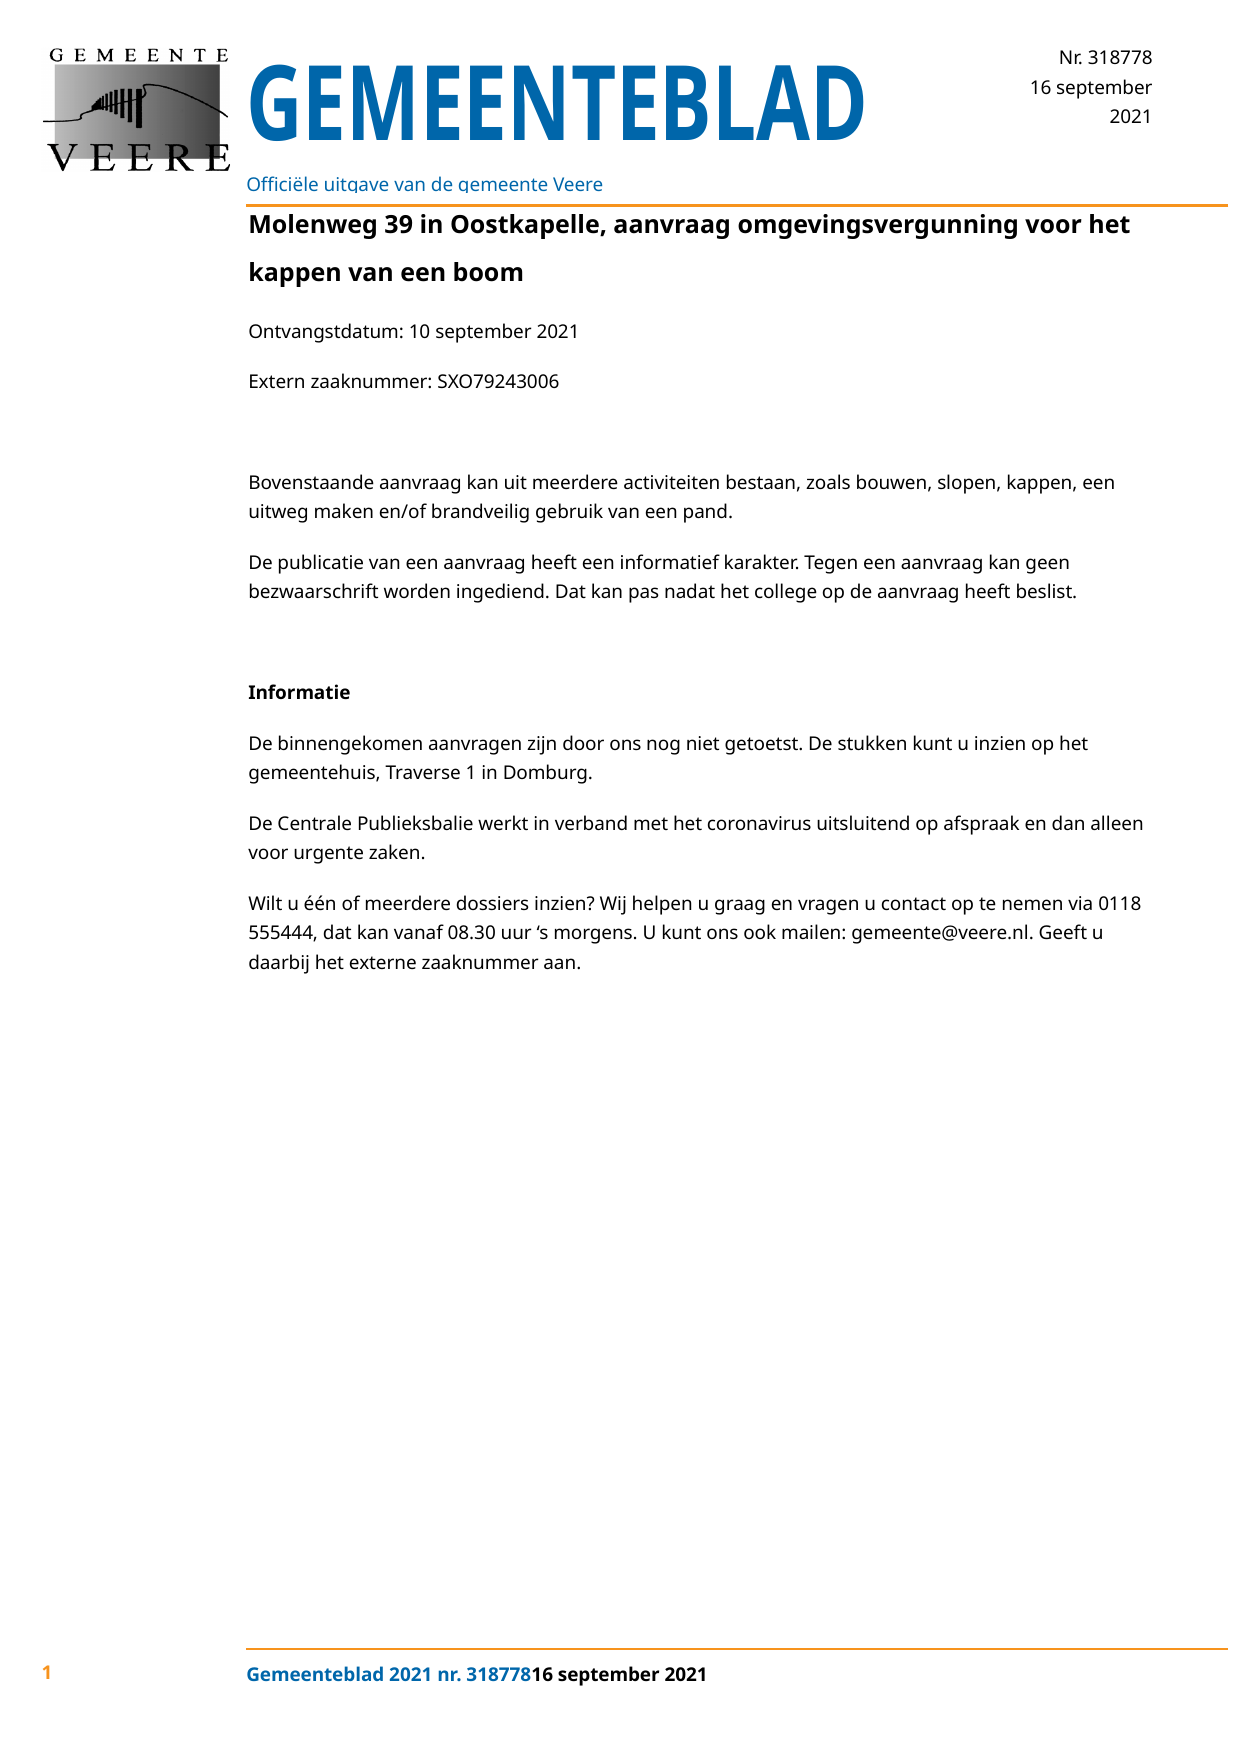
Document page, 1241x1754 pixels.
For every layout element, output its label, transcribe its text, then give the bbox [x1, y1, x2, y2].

text Informatie [248, 679, 1152, 705]
text De binnengekomen aanvragen zijn door ons nog niet getoetst. De stukken kunt u inzien op het gemeentehuis, Traverse 1 in Domburg. [248, 730, 1152, 785]
text Wilt u één of meerdere dossiers inzien? Wij helpen u graag en vragen u contact op te nemen via 0118 555444, dat kan vanaf 08.30 uur ‘s morgens. U kunt ons ook mailen: gemeente@veere.nl. Geeft u daarbij het externe zaaknummer aan. [248, 890, 1152, 975]
text De Centrale Publieksbalie werkt in verband met het coronavirus uitsluitend op afspraak en dan alleen voor urgente zaken. [248, 810, 1152, 865]
text Ontvangstdatum: 10 september 2021 [248, 318, 1152, 344]
text De publicatie van een aanvraag heeft een informatief karakter. Tegen een aanvraag kan geen bezwaarschrift worden ingediend. Dat kan pas nadat het college op de aanvraag heeft beslist. [248, 549, 1152, 604]
text Bovenstaande aanvraag kan uit meerdere activiteiten bestaan, zoals bouwen, slopen, kappen, een uitweg maken en/of brandveilig gebruik van een pand. [248, 469, 1152, 524]
picture [41, 47, 231, 172]
text Extern zaaknummer: SXO79243006 [248, 368, 1152, 394]
text Molenweg 39 in Oostkapelle, aanvraag omgevingsvergunning voor het kappen van een boom [248, 207, 1152, 288]
